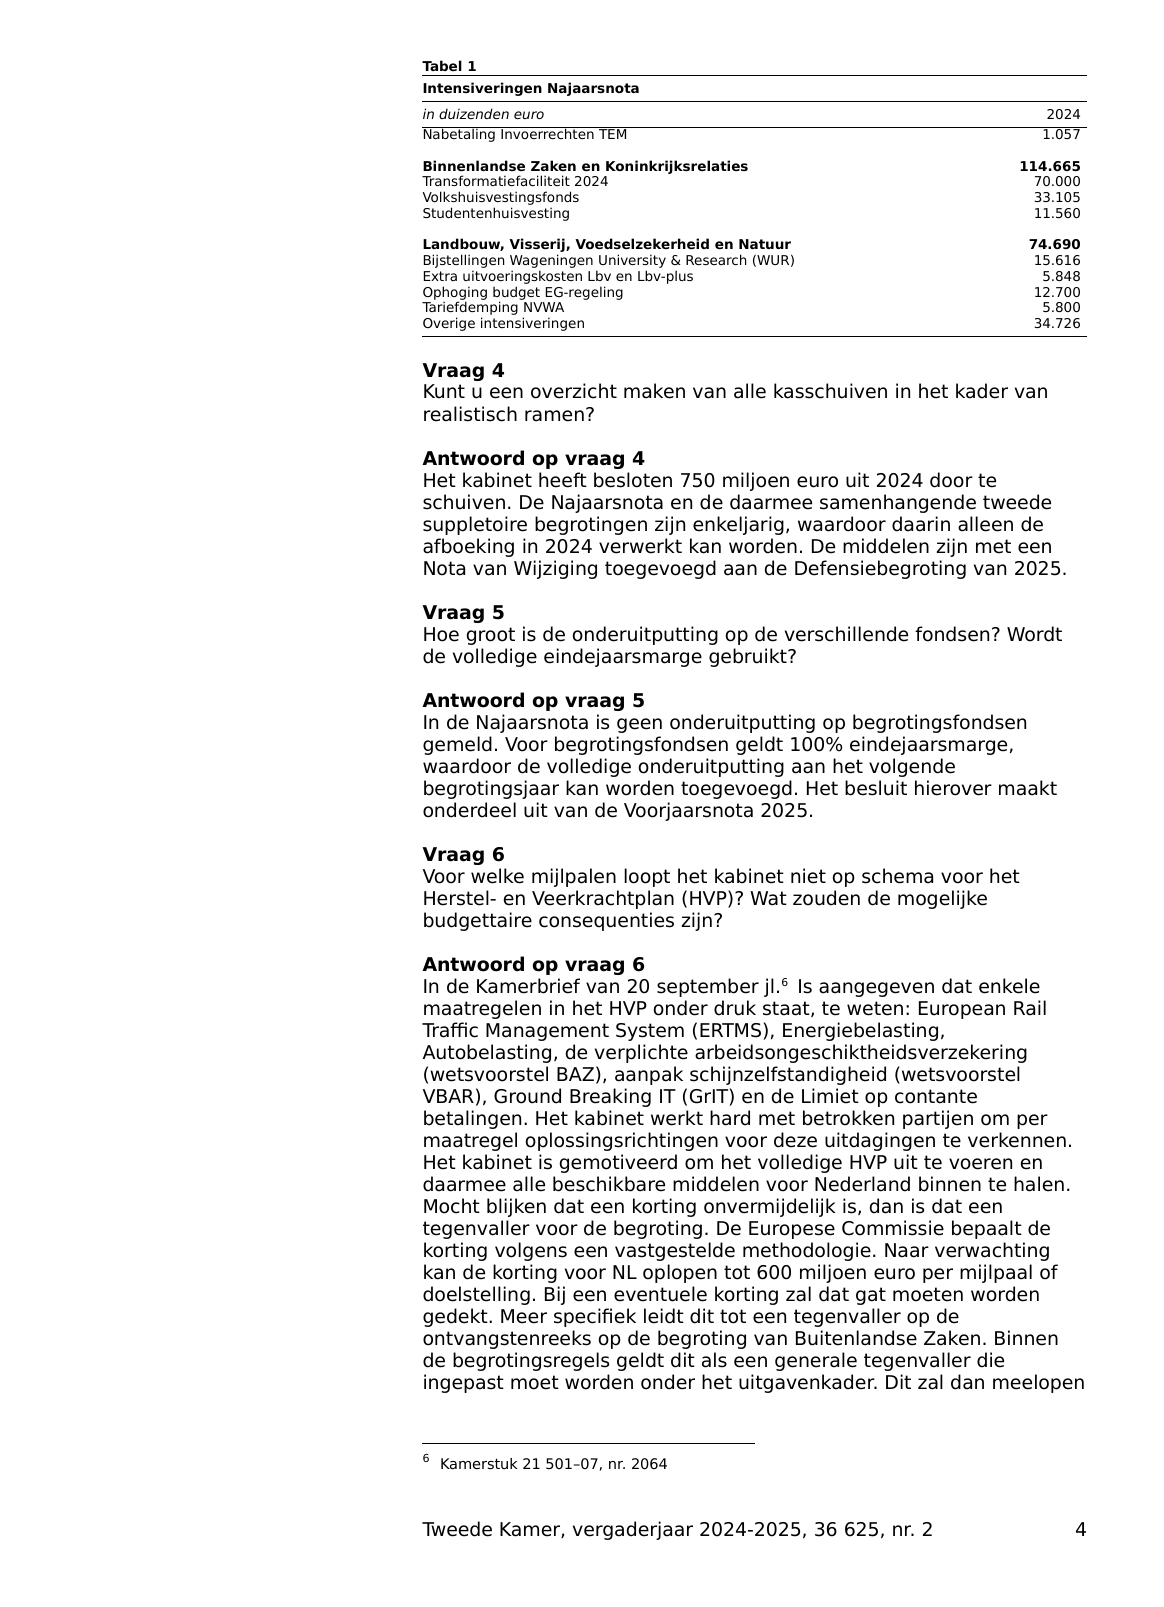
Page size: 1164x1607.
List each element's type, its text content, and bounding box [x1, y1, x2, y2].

table_cell 34.726 [954, 316, 1087, 336]
table_cell Studentenhuisvesting [422, 206, 954, 221]
text Het kabinet heeft besloten 750 miljoen euro uit 2024 door te schuiven. De Najaarsnota en de daarmee samenhangende tweede suppletoire begrotingen zijn enkeljarig, waardoor daarin alleen de afboeking in 2024 verwerkt kan worden. De middelen zĳn met een Nota van Wĳziging toegevoegd aan de Defensiebegroting van 2025. [422, 469, 1087, 579]
table_cell 33.105 [954, 190, 1087, 206]
table_cell [422, 221, 954, 237]
table_cell 2024 [954, 102, 1087, 127]
table_cell Transformatiefaciliteit 2024 [422, 174, 954, 190]
table_cell 114.665 [954, 159, 1087, 174]
text Kunt u een overzicht maken van alle kasschuiven in het kader van realistisch ramen? [422, 381, 1087, 425]
text Vraag 4 [422, 359, 1087, 381]
text In de Kamerbrief van 20 september jl. Is aangegeven dat enkele maatregelen in het HVP onder druk staat, te weten: European Rail Traffic Management System (ERTMS), Energiebelasting, Autobelasting, de verplichte arbeidsongeschiktheidsverzekering (wetsvoorstel BAZ), aanpak schijnzelfstandigheid (wetsvoorstel VBAR), Ground Breaking IT (GrIT) en de Limiet op contante betalingen. Het kabinet werkt hard met betrokken partijen om per maatregel oplossingsrichtingen voor deze uitdagingen te verkennen. Het kabinet is gemotiveerd om het volledige HVP uit te voeren en daarmee alle beschikbare middelen voor Nederland binnen te halen. Mocht blijken dat een korting onvermijdelijk is, dan is dat een tegenvaller voor de begroting. De Europese Commissie bepaalt de korting volgens een vastgestelde methodologie. Naar verwachting kan de korting voor NL oplopen tot 600 miljoen euro per mijlpaal of doelstelling. Bij een eventuele korting zal dat gat moeten worden gedekt. Meer specifiek leidt dit tot een tegenvaller op de ontvangstenreeks op de begroting van Buitenlandse Zaken. Binnen de begrotingsregels geldt dit als een generale tegenvaller die ingepast moet worden onder het uitgavenkader. Dit zal dan meelopen [422, 976, 1087, 1393]
text Hoe groot is de onderuitputting op de verschillende fondsen? Wordt de volledige eindejaarsmarge gebruikt? [422, 624, 1087, 668]
table_cell Landbouw, Visserij, Voedselzekerheid en Natuur [422, 237, 954, 253]
table_cell 5.848 [954, 269, 1087, 284]
table_cell Ophoging budget EG-regeling [422, 284, 954, 300]
text Kamerstuk 21 501–07, nr. 2064 [422, 1452, 1087, 1474]
table_cell 15.616 [954, 253, 1087, 269]
table_cell 70.000 [954, 174, 1087, 190]
table_cell Extra uitvoeringskosten Lbv en Lbv-plus [422, 269, 954, 284]
text Antwoord op vraag 4 [422, 448, 1087, 469]
table_cell Nabetaling Invoerrechten TEM [422, 128, 954, 143]
text Vraag 6 [422, 844, 1087, 866]
table_cell 11.560 [954, 206, 1087, 221]
table_cell 5.800 [954, 300, 1087, 316]
table_cell [422, 143, 954, 158]
table_cell Tariefdemping NVWA [422, 300, 954, 316]
table_cell [954, 143, 1087, 158]
table_cell Binnenlandse Zaken en Koninkrijksrelaties [422, 159, 954, 174]
text Voor welke mijlpalen loopt het kabinet niet op schema voor het Herstel- en Veerkrachtplan (HVP)? Wat zouden de mogelijke budgettaire consequenties zijn? [422, 866, 1087, 932]
table_cell Bijstellingen Wageningen University & Research (WUR) [422, 253, 954, 269]
table_cell [954, 221, 1087, 237]
table_cell 1.057 [954, 128, 1087, 143]
text Vraag 5 [422, 602, 1087, 624]
table_header Tabel 1 [422, 59, 1087, 75]
table_cell Overige intensiveringen [422, 316, 954, 336]
table_cell Volkshuisvestingsfonds [422, 190, 954, 206]
text Antwoord op vraag 5 [422, 690, 1087, 712]
table_cell Intensiveringen Najaarsnota [422, 76, 1087, 101]
table_cell 12.700 [954, 284, 1087, 300]
text Antwoord op vraag 6 [422, 954, 1087, 976]
table_cell 74.690 [954, 237, 1087, 253]
table_cell in duizenden euro [422, 102, 954, 127]
text In de Najaarsnota is geen onderuitputting op begrotingsfondsen gemeld. Voor begrotingsfondsen geldt 100% eindejaarsmarge, waardoor de volledige onderuitputting aan het volgende begrotingsjaar kan worden toegevoegd. Het besluit hierover maakt onderdeel uit van de Voorjaarsnota 2025. [422, 712, 1087, 822]
